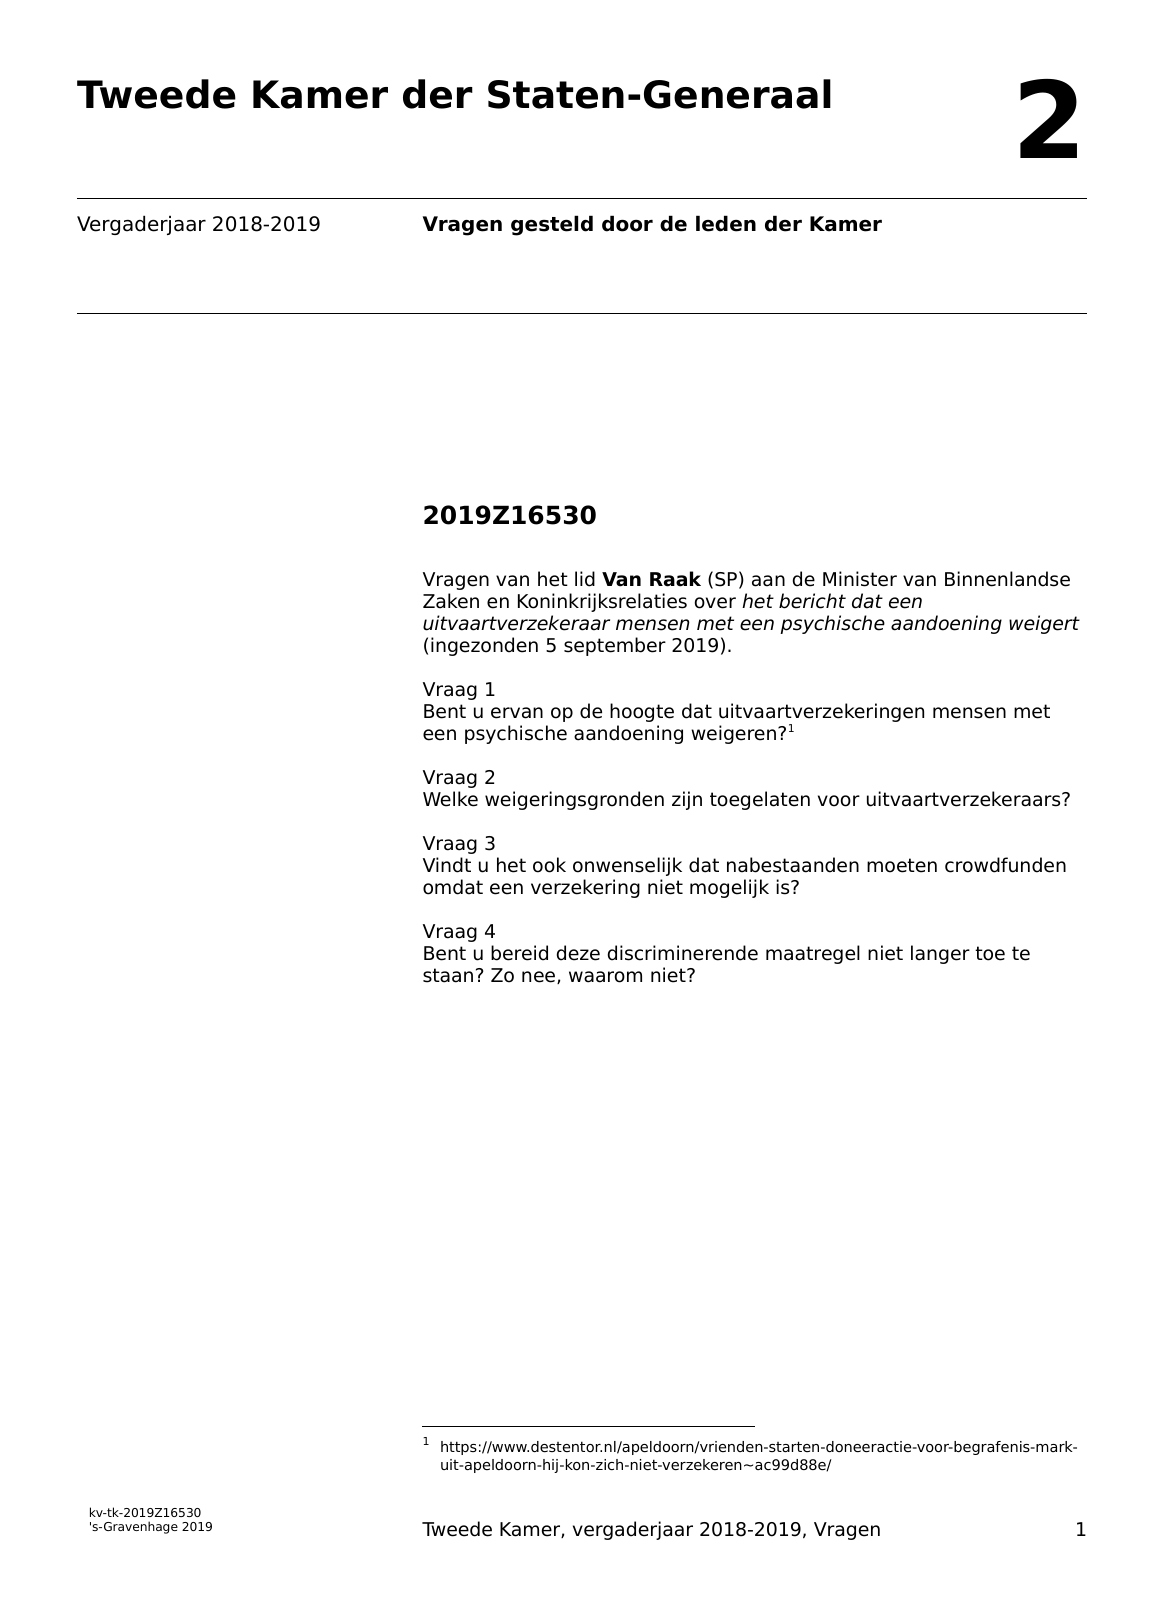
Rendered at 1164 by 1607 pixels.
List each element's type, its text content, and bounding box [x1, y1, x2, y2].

table_cell Vergaderjaar 2018-2019 [77, 199, 422, 313]
text 2019Z16530 [422, 501, 1087, 531]
text https://www.destentor.nl/apeldoorn/vrienden-starten-doneeractie-voor-begrafenis-mark-uit-apeldoorn-hij-kon-zich-niet-verzekeren~ac99d88e/ [422, 1435, 1087, 1474]
text Vraag 3 [422, 833, 1087, 855]
text Vraag 1 [422, 679, 1087, 701]
table_cell Vragen gesteld door de leden der Kamer [422, 199, 1087, 313]
table_header Tweede Kamer der Staten-Generaal [77, 59, 886, 198]
text Vraag 4 [422, 921, 1087, 943]
text Bent u ervan op de hoogte dat uitvaartverzekeringen mensen met een psychische aandoening weigeren? [422, 701, 1087, 745]
text Vraag 2 [422, 767, 1087, 789]
text Bent u bereid deze discriminerende maatregel niet langer toe te staan? Zo nee, waarom niet? [422, 943, 1087, 987]
text Vindt u het ook onwenselijk dat nabestaanden moeten crowdfunden omdat een verzekering niet mogelijk is? [422, 855, 1087, 899]
text kv-tk-2019Z16530 [88, 1506, 323, 1520]
text Welke weigeringsgronden zijn toegelaten voor uitvaartverzekeraars? [422, 789, 1087, 811]
text Vragen van het lid Van Raak (SP) aan de Minister van Binnenlandse Zaken en Koninkrijksrelaties over het bericht dat een uitvaartverzekeraar mensen met een psychische aandoening weigert (ingezonden 5 september 2019). [422, 569, 1087, 657]
text 's-Gravenhage 2019 [88, 1520, 323, 1534]
table_header 2 [886, 59, 1087, 198]
